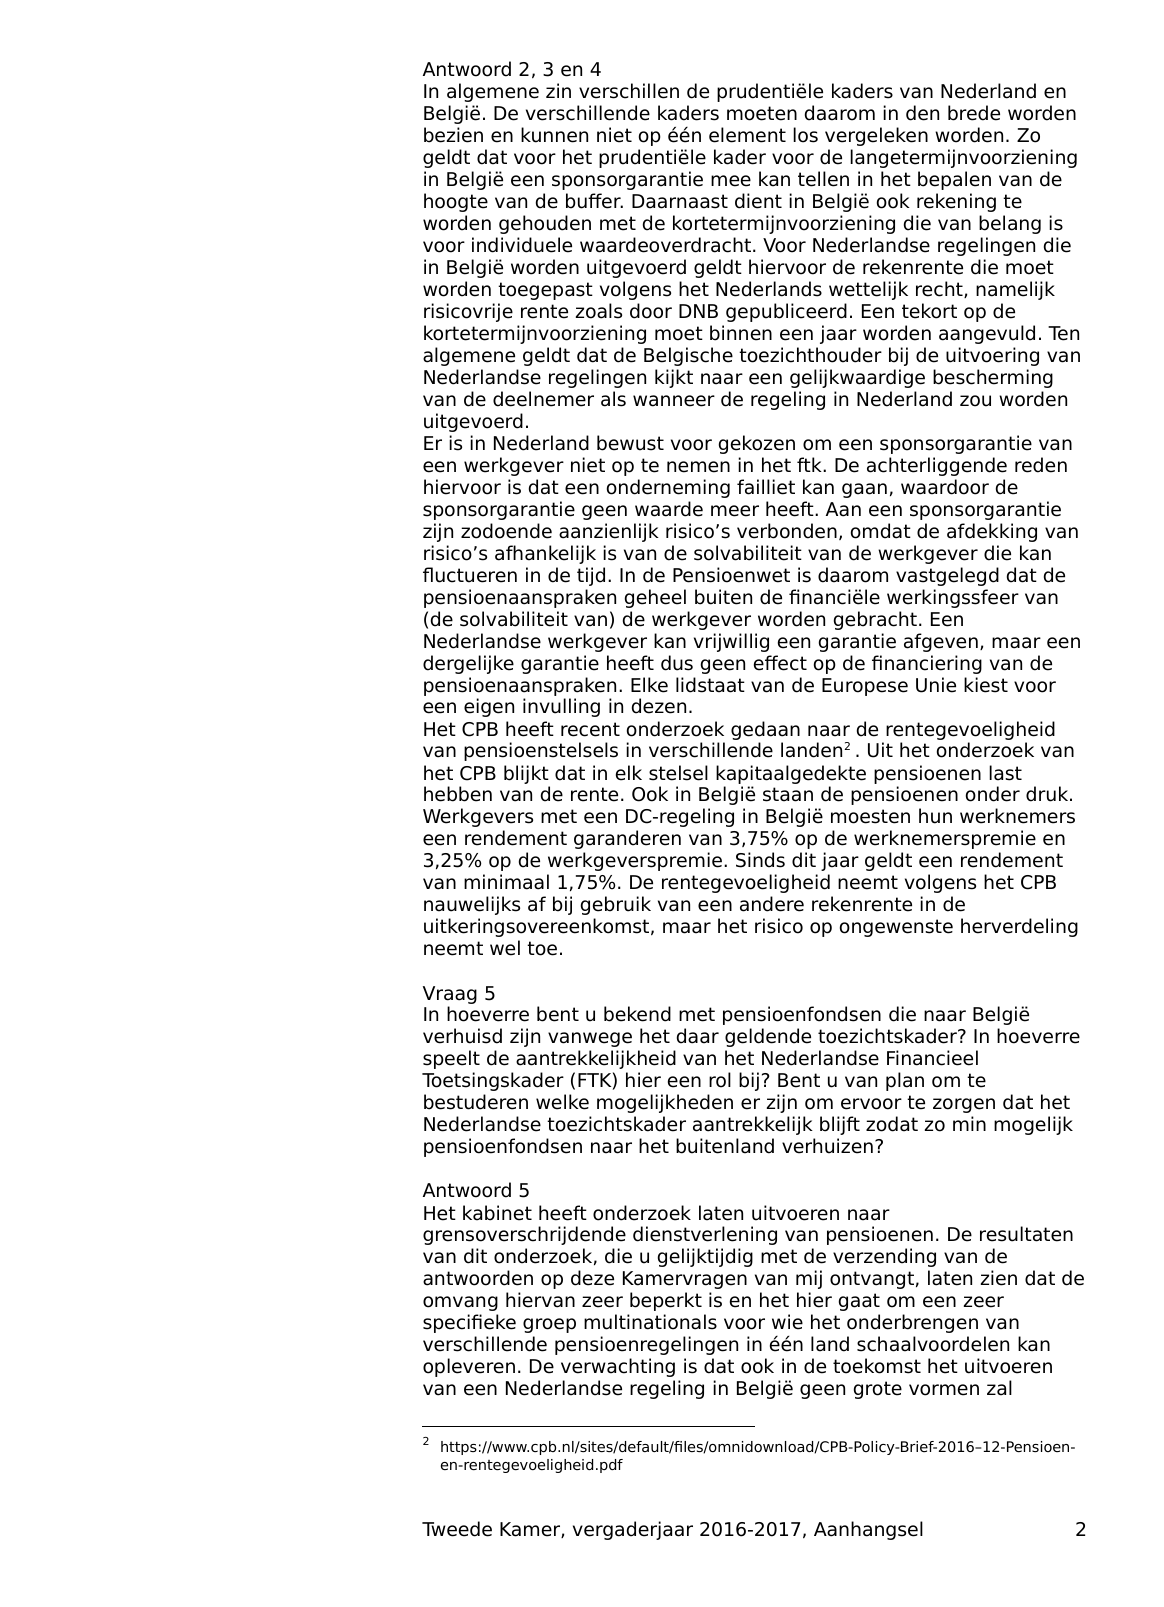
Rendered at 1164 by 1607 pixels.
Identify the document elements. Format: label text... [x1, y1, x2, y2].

text https://www.cpb.nl/sites/default/files/omnidownload/CPB-Policy-Brief-2016–12-Pensioen-en-rentegevoeligheid.pdf [422, 1435, 1087, 1474]
text In algemene zin verschillen de prudentiële kaders van Nederland en België. De verschillende kaders moeten daarom in den brede worden bezien en kunnen niet op één element los vergeleken worden. Zo geldt dat voor het prudentiële kader voor de langetermijnvoorziening in België een sponsorgarantie mee kan tellen in het bepalen van de hoogte van de buffer. Daarnaast dient in België ook rekening te worden gehouden met de kortetermijnvoorziening die van belang is voor individuele waardeoverdracht. Voor Nederlandse regelingen die in België worden uitgevoerd geldt hiervoor de rekenrente die moet worden toegepast volgens het Nederlands wettelijk recht, namelijk risicovrije rente zoals door DNB gepubliceerd. Een tekort op de kortetermijnvoorziening moet binnen een jaar worden aangevuld. Ten algemene geldt dat de Belgische toezichthouder bij de uitvoering van Nederlandse regelingen kijkt naar een gelijkwaardige bescherming van de deelnemer als wanneer de regeling in Nederland zou worden uitgevoerd. [422, 81, 1087, 433]
text Het CPB heeft recent onderzoek gedaan naar de rentegevoeligheid van pensioenstelsels in verschillende landen. Uit het onderzoek van het CPB blijkt dat in elk stelsel kapitaalgedekte pensioenen last hebben van de rente. Ook in België staan de pensioenen onder druk. Werkgevers met een DC-regeling in België moesten hun werknemers een rendement garanderen van 3,75% op de werknemerspremie en 3,25% op de werkgeverspremie. Sinds dit jaar geldt een rendement van minimaal 1,75%. De rentegevoeligheid neemt volgens het CPB nauwelijks af bij gebruik van een andere rekenrente in de uitkeringsovereenkomst, maar het risico op ongewenste herverdeling neemt wel toe. [422, 718, 1087, 960]
text Vraag 5 [422, 982, 1087, 1004]
text Antwoord 5 [422, 1180, 1087, 1202]
text Er is in Nederland bewust voor gekozen om een sponsorgarantie van een werkgever niet op te nemen in het ftk. De achterliggende reden hiervoor is dat een onderneming failliet kan gaan, waardoor de sponsorgarantie geen waarde meer heeft. Aan een sponsorgarantie zijn zodoende aanzienlijk risico’s verbonden, omdat de afdekking van risico’s afhankelijk is van de solvabiliteit van de werkgever die kan fluctueren in de tijd. In de Pensioenwet is daarom vastgelegd dat de pensioenaanspraken geheel buiten de financiële werkingssfeer van (de solvabiliteit van) de werkgever worden gebracht. Een Nederlandse werkgever kan vrijwillig een garantie afgeven, maar een dergelijke garantie heeft dus geen effect op de financiering van de pensioenaanspraken. Elke lidstaat van de Europese Unie kiest voor een eigen invulling in dezen. [422, 433, 1087, 718]
text Het kabinet heeft onderzoek laten uitvoeren naar grensoverschrijdende dienstverlening van pensioenen. De resultaten van dit onderzoek, die u gelijktijdig met de verzending van de antwoorden op deze Kamervragen van mij ontvangt, laten zien dat de omvang hiervan zeer beperkt is en het hier gaat om een zeer specifieke groep multinationals voor wie het onderbrengen van verschillende pensioenregelingen in één land schaalvoordelen kan opleveren. De verwachting is dat ook in de toekomst het uitvoeren van een Nederlandse regeling in België geen grote vormen zal [422, 1202, 1087, 1400]
text Antwoord 2, 3 en 4 [422, 59, 1087, 81]
text In hoeverre bent u bekend met pensioenfondsen die naar België verhuisd zijn vanwege het daar geldende toezichtskader? In hoeverre speelt de aantrekkelijkheid van het Nederlandse Financieel Toetsingskader (FTK) hier een rol bij? Bent u van plan om te bestuderen welke mogelijkheden er zijn om ervoor te zorgen dat het Nederlandse toezichtskader aantrekkelijk blijft zodat zo min mogelijk pensioenfondsen naar het buitenland verhuizen? [422, 1004, 1087, 1158]
